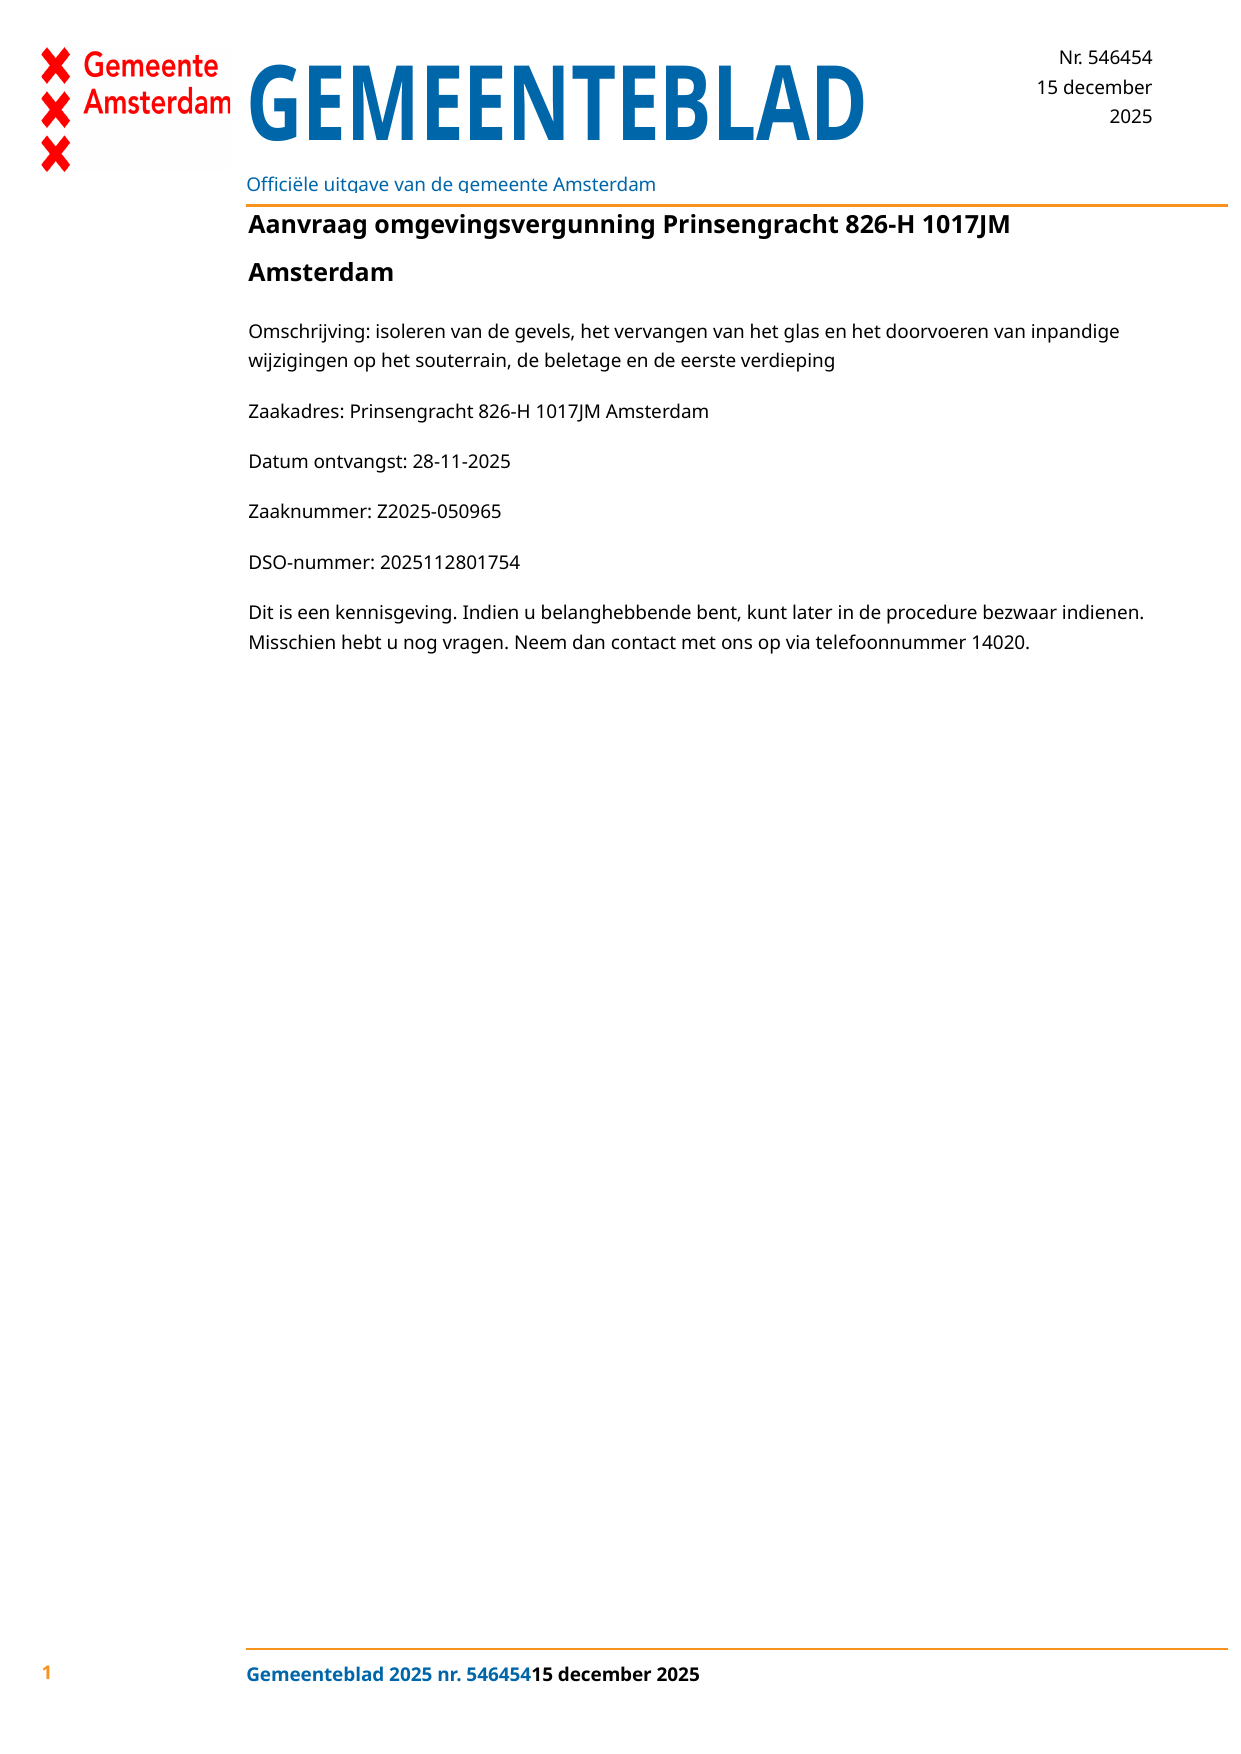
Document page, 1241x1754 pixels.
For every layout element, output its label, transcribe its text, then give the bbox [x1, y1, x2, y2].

text DSO-nummer: 2025112801754 [248, 549, 1152, 575]
text Aanvraag omgevingsvergunning Prinsengracht 826-H 1017JM Amsterdam [248, 207, 1152, 288]
text Datum ontvangst: 28-11-2025 [248, 448, 1152, 474]
text Zaakadres: Prinsengracht 826-H 1017JM Amsterdam [248, 398, 1152, 424]
text Zaaknummer: Z2025-050965 [248, 499, 1152, 524]
text Dit is een kennisgeving. Indien u belanghebbende bent, kunt later in de procedure bezwaar indienen. Misschien hebt u nog vragen. Neem dan contact met ons op via telefoonnummer 14020. [248, 599, 1152, 655]
picture [41, 47, 231, 172]
text Omschrijving: isoleren van de gevels, het vervangen van het glas en het doorvoeren van inpandige wijzigingen op het souterrain, de beletage en de eerste verdieping [248, 318, 1152, 373]
